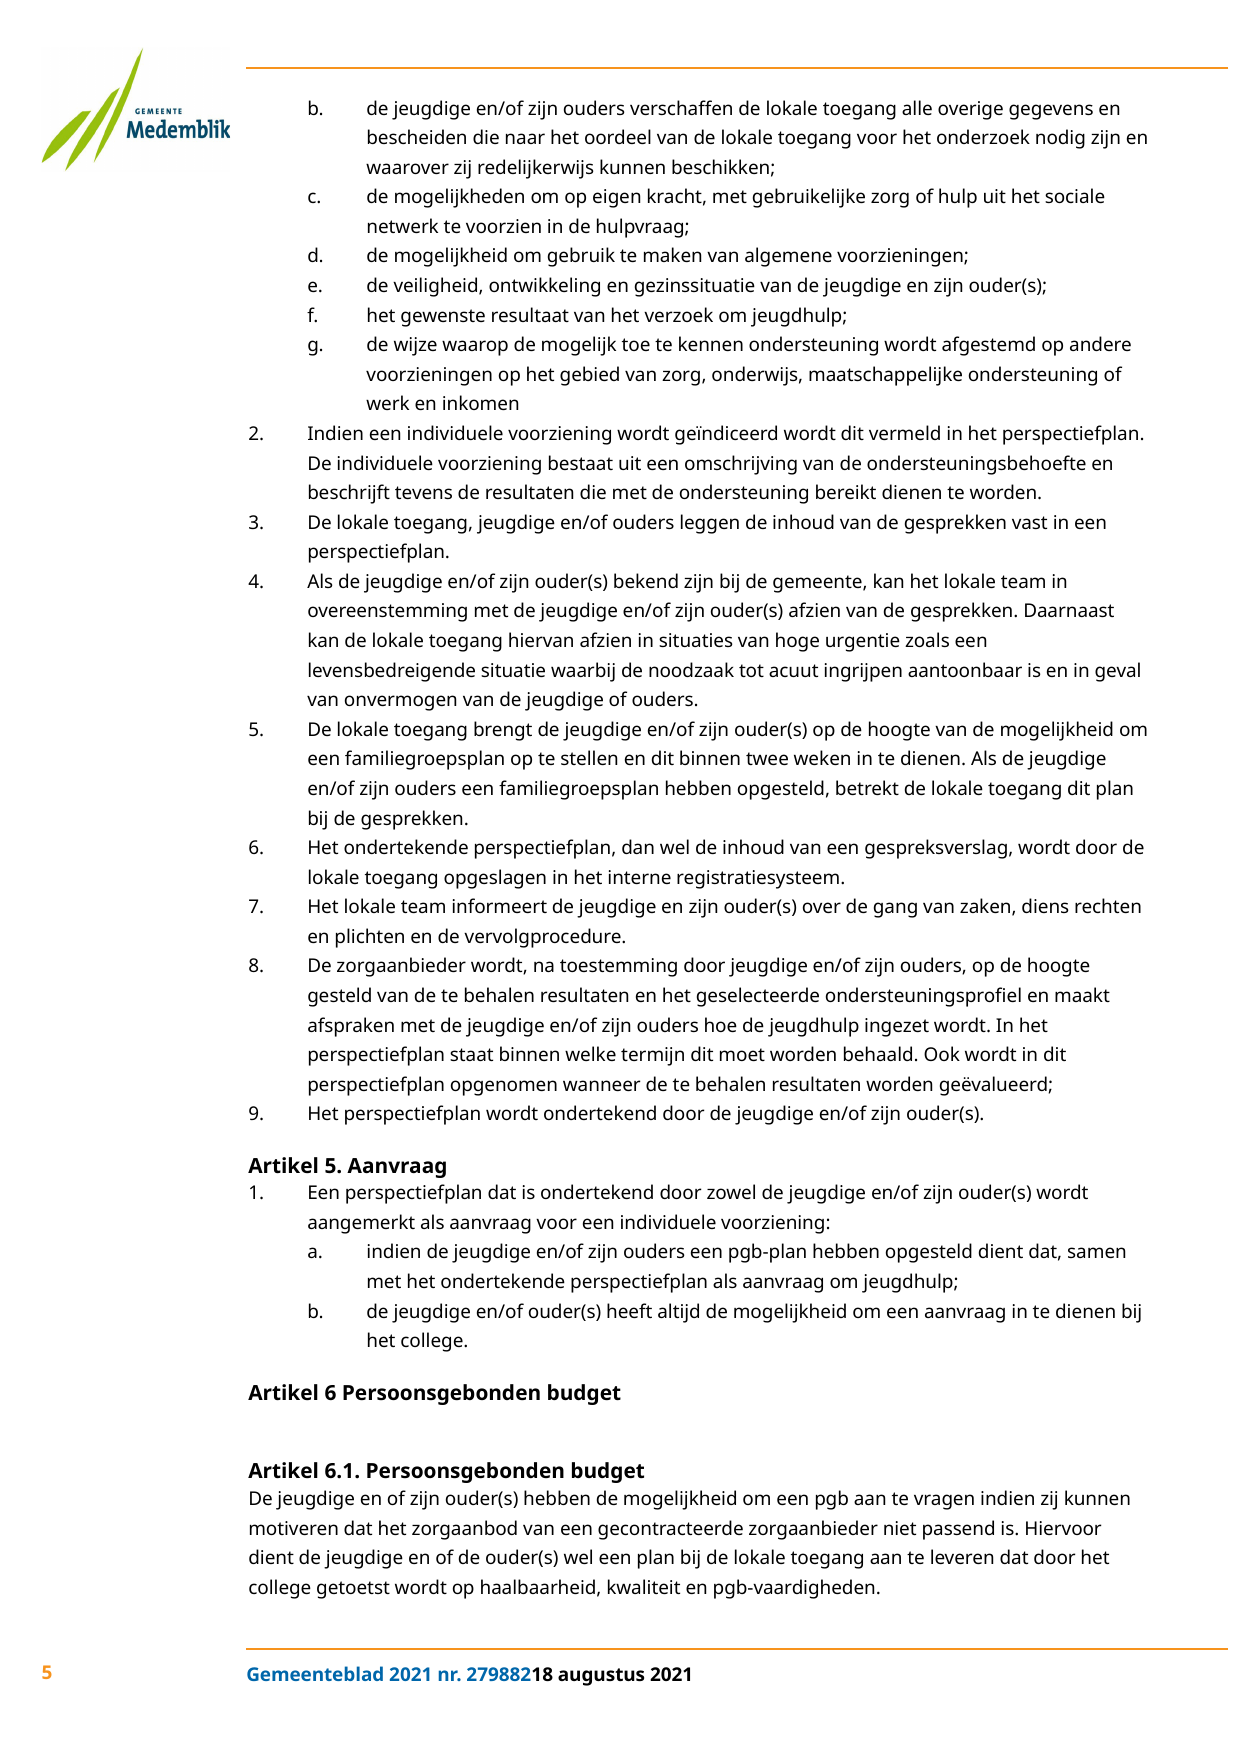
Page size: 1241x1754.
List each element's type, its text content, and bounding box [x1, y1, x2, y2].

list Het ondertekende perspectiefplan, dan wel de inhoud van een gespreksverslag, wordt door de lokale toegang opgeslagen in het interne registratiesysteem. [248, 834, 1152, 890]
list de jeugdige en/of ouder(s) heeft altijd de mogelijkheid om een aanvraag in te dienen bij het college. [307, 1298, 1152, 1353]
text Artikel 6.1. Persoonsgebonden budget [248, 1457, 1152, 1485]
list de wijze waarop de mogelijk toe te kennen ondersteuning wordt afgestemd op andere voorzieningen op het gebied van zorg, onderwijs, maatschappelijke ondersteuning of werk en inkomen [307, 331, 1152, 416]
list het gewenste resultaat van het verzoek om jeugdhulp; [307, 302, 1152, 328]
text De jeugdige en of zijn ouder(s) hebben de mogelijkheid om een pgb aan te vragen indien zij kunnen motiveren dat het zorgaanbod van een gecontracteerde zorgaanbieder niet passend is. Hiervoor dient de jeugdige en of de ouder(s) wel een plan bij de lokale toegang aan te leveren dat door het college getoetst wordt op haalbaarheid, kwaliteit en pgb-vaardigheden. [248, 1485, 1152, 1599]
text Artikel 6 Persoonsgebonden budget [248, 1378, 1152, 1406]
picture [41, 47, 231, 172]
list De lokale toegang, jeugdige en/of ouders leggen de inhoud van de gesprekken vast in een perspectiefplan. [248, 509, 1152, 564]
list de veiligheid, ontwikkeling en gezinssituatie van de jeugdige en zijn ouder(s); [307, 272, 1152, 298]
list Een perspectiefplan dat is ondertekend door zowel de jeugdige en/of zijn ouder(s) wordt aangemerkt als aanvraag voor een individuele voorziening: [248, 1179, 1152, 1235]
list Het lokale team informeert de jeugdige en zijn ouder(s) over de gang van zaken, diens rechten en plichten en de vervolgprocedure. [248, 893, 1152, 949]
list de mogelijkheid om gebruik te maken van algemene voorzieningen; [307, 243, 1152, 268]
text Artikel 5. Aanvraag [248, 1151, 1152, 1179]
list indien de jeugdige en/of zijn ouders een pgb-plan hebben opgesteld dient dat, samen met het ondertekende perspectiefplan als aanvraag om jeugdhulp; [307, 1239, 1152, 1294]
list De lokale toegang brengt de jeugdige en/of zijn ouder(s) op de hoogte van de mogelijkheid om een familiegroepsplan op te stellen en dit binnen twee weken in te dienen. Als de jeugdige en/of zijn ouders een familiegroepsplan hebben opgesteld, betrekt de lokale toegang dit plan bij de gesprekken. [248, 716, 1152, 831]
list Als de jeugdige en/of zijn ouder(s) bekend zijn bij de gemeente, kan het lokale team in overeenstemming met de jeugdige en/of zijn ouder(s) afzien van de gesprekken. Daarnaast kan de lokale toegang hiervan afzien in situaties van hoge urgentie zoals een levensbedreigende situatie waarbij de noodzaak tot acuut ingrijpen aantoonbaar is en in geval van onvermogen van de jeugdige of ouders. [248, 568, 1152, 712]
list Indien een individuele voorziening wordt geïndiceerd wordt dit vermeld in het perspectiefplan. De individuele voorziening bestaat uit een omschrijving van de ondersteuningsbehoefte en beschrijft tevens de resultaten die met de ondersteuning bereikt dienen te worden. [248, 420, 1152, 505]
list De zorgaanbieder wordt, na toestemming door jeugdige en/of zijn ouders, op de hoogte gesteld van de te behalen resultaten en het geselecteerde ondersteuningsprofiel en maakt afspraken met de jeugdige en/of zijn ouders hoe de jeugdhulp ingezet wordt. In het perspectiefplan staat binnen welke termijn dit moet worden behaald. Ook wordt in dit perspectiefplan opgenomen wanneer de te behalen resultaten worden geëvalueerd; [248, 953, 1152, 1097]
list Het perspectiefplan wordt ondertekend door de jeugdige en/of zijn ouder(s). [248, 1101, 1152, 1126]
list de jeugdige en/of zijn ouders verschaffen de lokale toegang alle overige gegevens en bescheiden die naar het oordeel van de lokale toegang voor het onderzoek nodig zijn en waarover zij redelijkerwijs kunnen beschikken; [307, 95, 1152, 180]
list de mogelijkheden om op eigen kracht, met gebruikelijke zorg of hulp uit het sociale netwerk te voorzien in de hulpvraag; [307, 183, 1152, 239]
